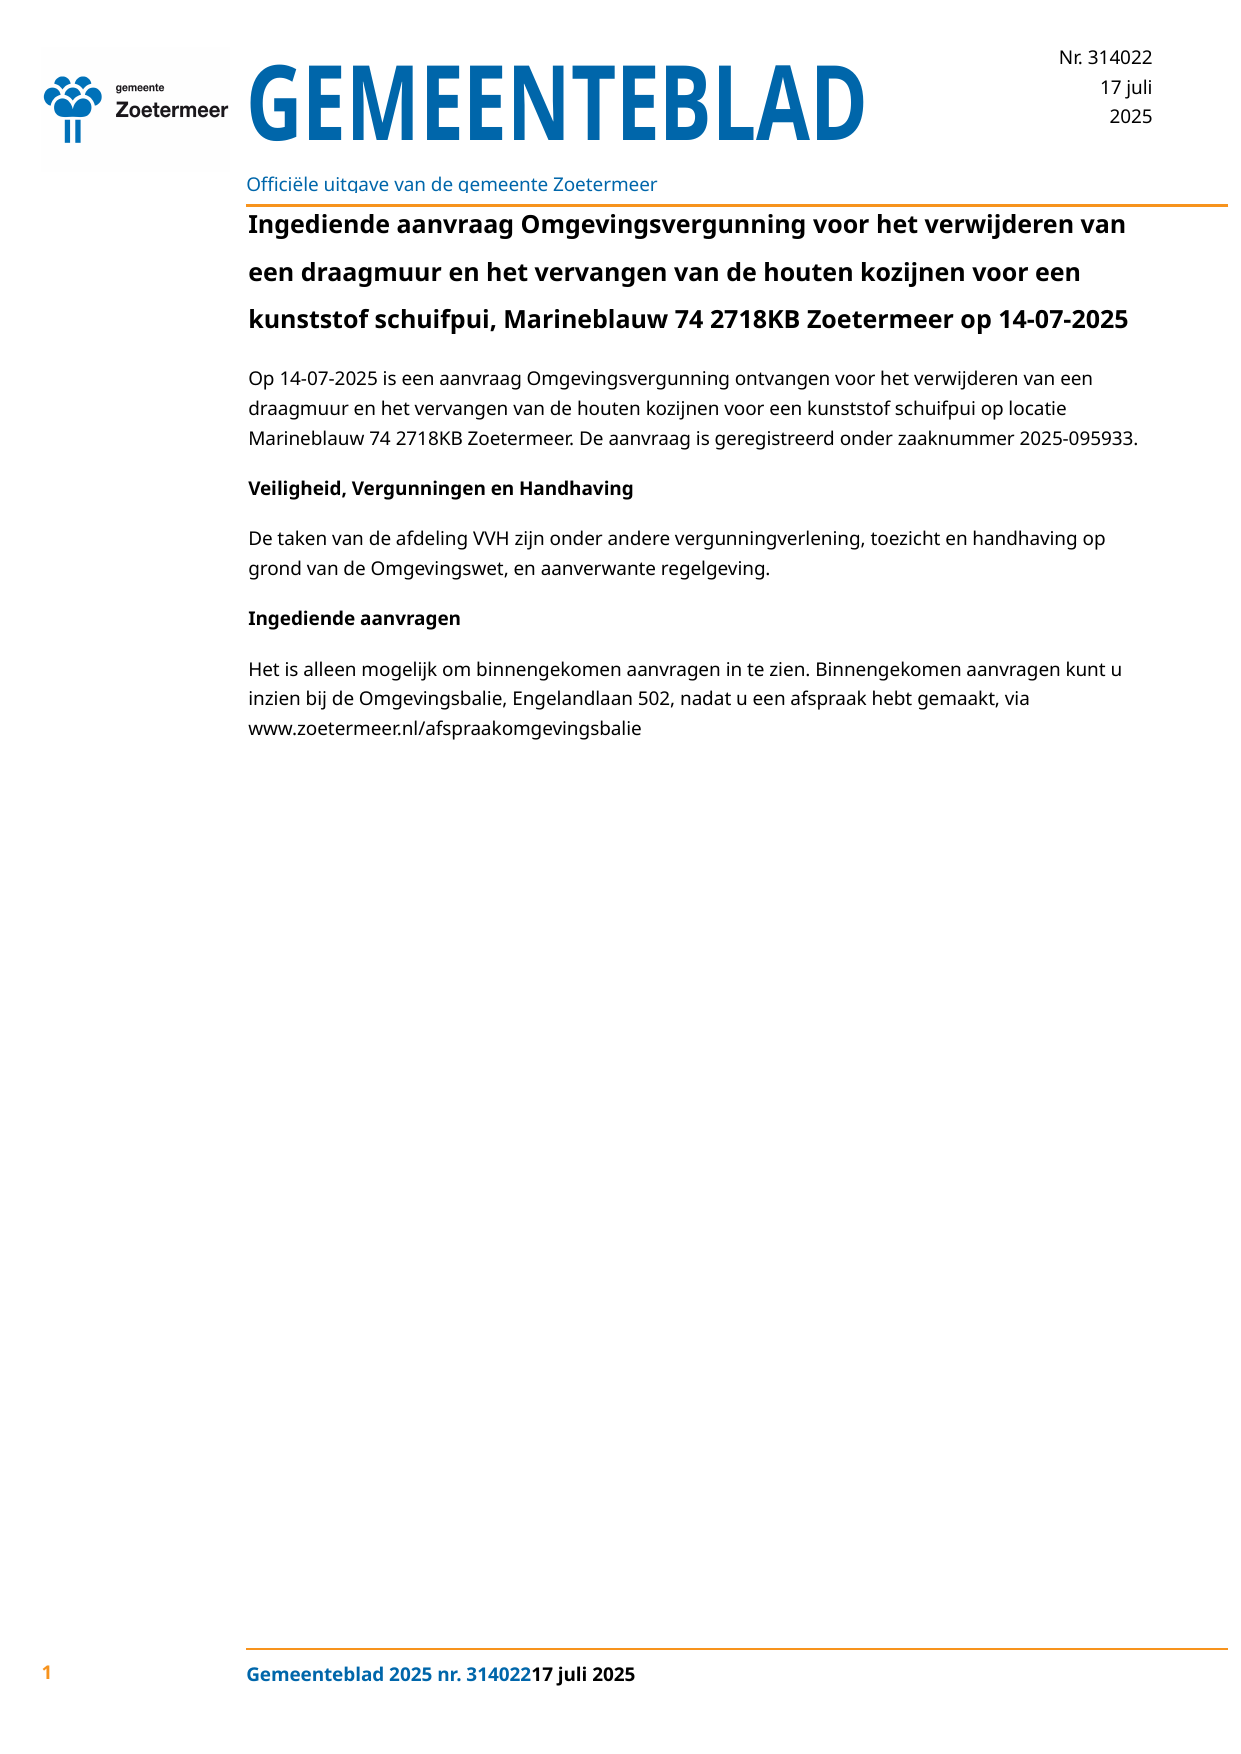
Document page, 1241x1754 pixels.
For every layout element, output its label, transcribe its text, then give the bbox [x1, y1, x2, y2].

text Ingediende aanvraag Omgevingsvergunning voor het verwijderen van een draagmuur en het vervangen van de houten kozijnen voor een kunststof schuifpui, Marineblauw 74 2718KB Zoetermeer op 14-07-2025 [248, 207, 1152, 336]
text Op 14-07-2025 is een aanvraag Omgevingsvergunning ontvangen voor het verwijderen van een draagmuur en het vervangen van de houten kozijnen voor een kunststof schuifpui op locatie Marineblauw 74 2718KB Zoetermeer. De aanvraag is geregistreerd onder zaaknummer 2025-095933. [248, 366, 1152, 450]
text Veiligheid, Vergunningen en Handhaving [248, 475, 1152, 501]
text Ingediende aanvragen [248, 606, 1152, 631]
picture [41, 47, 231, 172]
text De taken van de afdeling VVH zijn onder andere vergunningverlening, toezicht en handhaving op grond van de Omgevingswet, en aanverwante regelgeving. [248, 526, 1152, 581]
text Het is alleen mogelijk om binnengekomen aanvragen in te zien. Binnengekomen aanvragen kunt u inzien bij de Omgevingsbalie, Engelandlaan 502, nadat u een afspraak hebt gemaakt, via www.zoetermeer.nl/afspraakomgevingsbalie [248, 656, 1152, 741]
